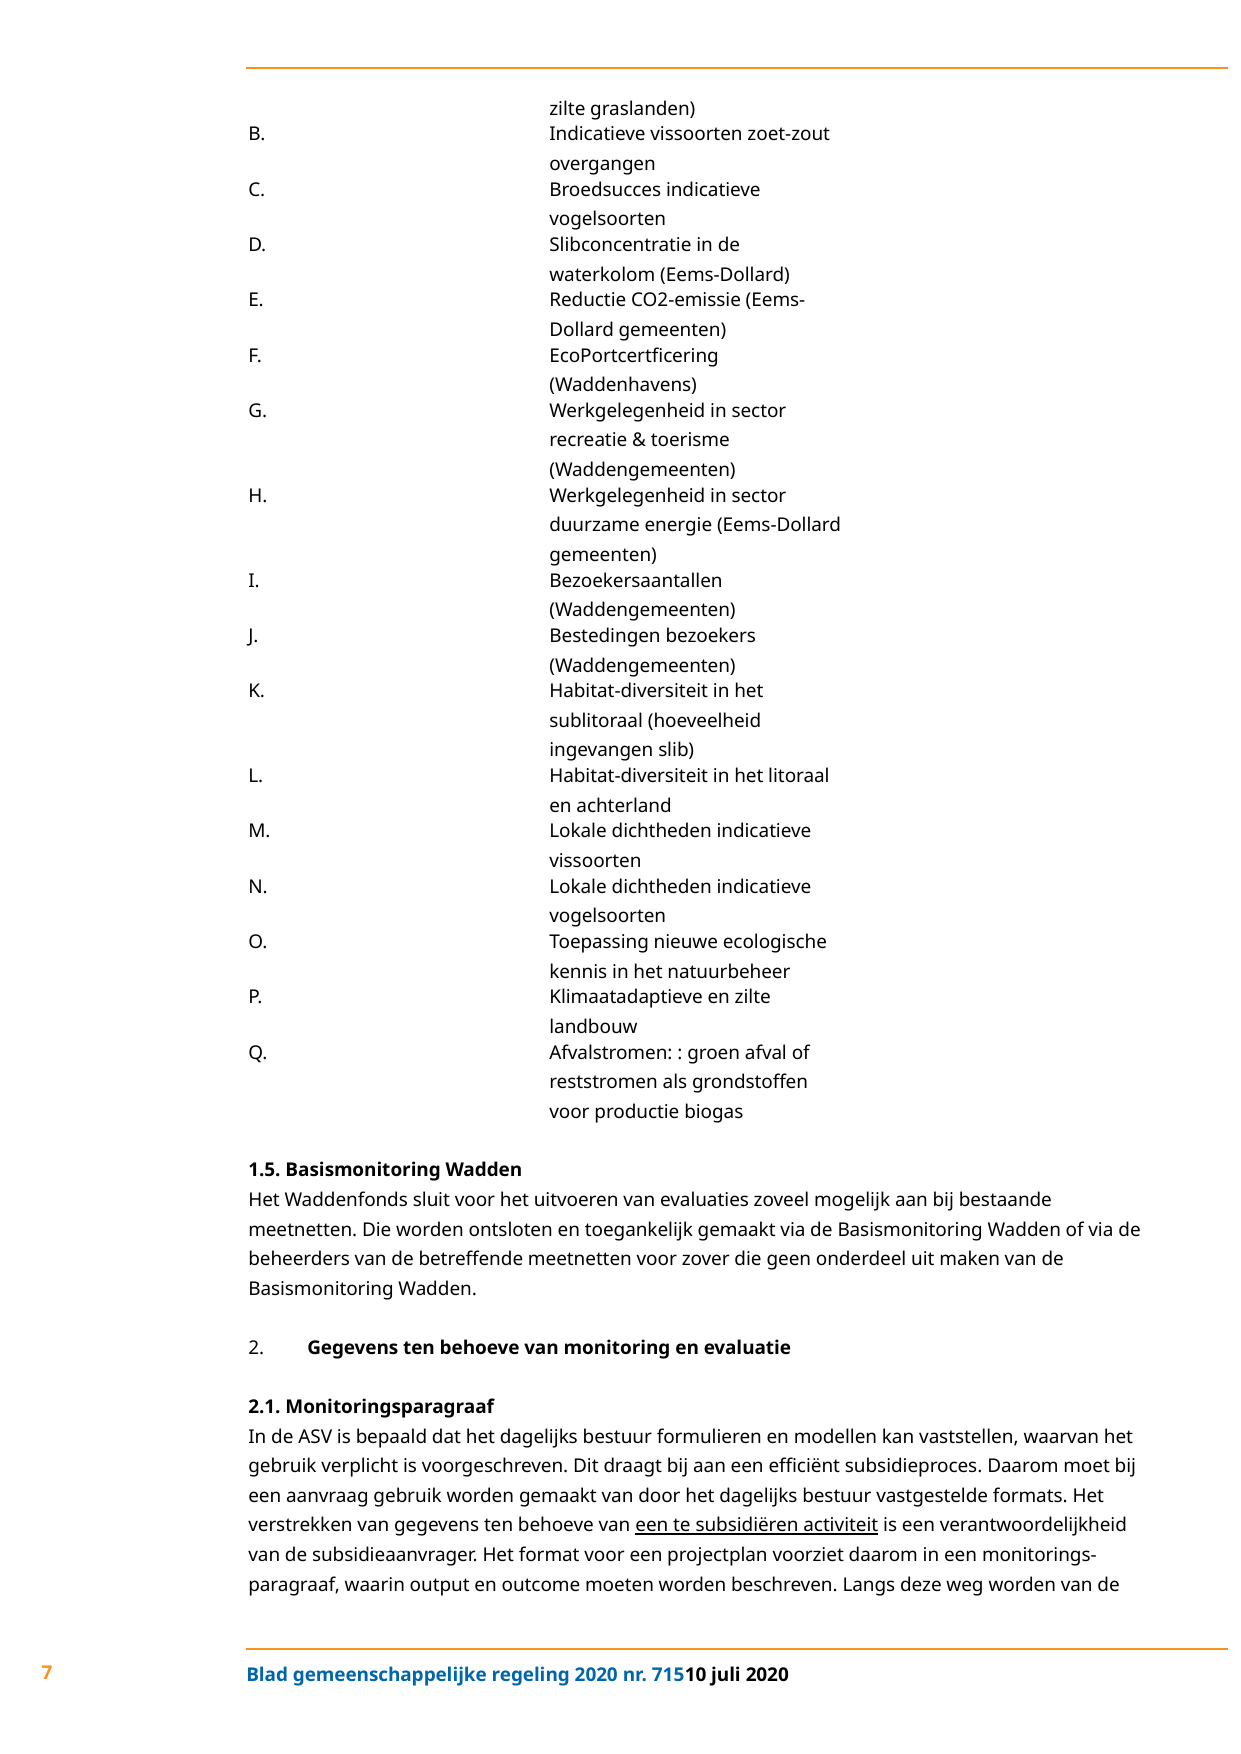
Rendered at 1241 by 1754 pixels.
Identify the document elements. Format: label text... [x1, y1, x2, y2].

table_cell Habitat-diversiteit in het litoraal en achterland [549, 763, 850, 818]
table_cell [850, 397, 1152, 482]
text 1.5. Basismonitoring Wadden [248, 1157, 1152, 1182]
table_cell [850, 567, 1152, 622]
table_cell Werkgelegenheid in sector recreatie & toerisme (Waddengemeenten) [549, 397, 850, 482]
table_cell [850, 95, 1152, 121]
table_cell [850, 984, 1152, 1039]
table_cell F. [248, 342, 549, 397]
table_cell [850, 678, 1152, 762]
table_cell Indicatieve vissoorten zoet-zout overgangen [549, 121, 850, 176]
list Gegevens ten behoeve van monitoring en evaluatie [248, 1334, 1152, 1360]
table_cell [850, 121, 1152, 176]
table_cell D. [248, 231, 549, 286]
table_cell [850, 286, 1152, 342]
table_cell Habitat-diversiteit in het sublitoraal (hoeveelheid ingevangen slib) [549, 678, 850, 762]
table_cell P. [248, 984, 549, 1039]
table_cell Slibconcentratie in de waterkolom (Eems-Dollard) [549, 231, 850, 286]
table_cell [850, 622, 1152, 677]
table_cell zilte graslanden) [549, 95, 850, 121]
table_cell J. [248, 622, 549, 677]
table_cell C. [248, 176, 549, 231]
text Het Waddenfonds sluit voor het uitvoeren van evaluaties zoveel mogelijk aan bij bestaande meetnetten. Die worden ontsloten en toegankelijk gemaakt via de Basismonitoring Wadden of via de beheerders van de betreffende meetnetten voor zover die geen onderdeel uit maken van de Basismonitoring Wadden. [248, 1186, 1152, 1301]
table_cell [850, 482, 1152, 567]
table_cell Klimaatadaptieve en zilte landbouw [549, 984, 850, 1039]
table_cell Broedsucces indicatieve vogelsoorten [549, 176, 850, 231]
table_cell G. [248, 397, 549, 482]
text 2.1. Monitoringsparagraaf [248, 1393, 1152, 1419]
table_cell Toepassing nieuwe ecologische kennis in het natuurbeheer [549, 928, 850, 984]
table_cell L. [248, 763, 549, 818]
table_cell Bestedingen bezoekers (Waddengemeenten) [549, 622, 850, 677]
table_cell K. [248, 678, 549, 762]
table_cell Reductie CO2-emissie (Eems-Dollard gemeenten) [549, 286, 850, 342]
table_cell M. [248, 818, 549, 873]
table_cell [850, 928, 1152, 984]
table_cell [850, 1039, 1152, 1124]
table_cell O. [248, 928, 549, 984]
table_cell Q. [248, 1039, 549, 1124]
table_cell [850, 818, 1152, 873]
table_cell [850, 763, 1152, 818]
table_cell Lokale dichtheden indicatieve vissoorten [549, 818, 850, 873]
table_cell H. [248, 482, 549, 567]
table_cell Bezoekersaantallen (Waddengemeenten) [549, 567, 850, 622]
table_cell Afvalstromen: : groen afval of reststromen als grondstoffen voor productie biogas [549, 1039, 850, 1124]
table_cell [248, 95, 549, 121]
table_cell [850, 176, 1152, 231]
text In de ASV is bepaald dat het dagelijks bestuur formulieren en modellen kan vaststellen, waarvan het gebruik verplicht is voorgeschreven. Dit draagt bij aan een efficiënt subsidieproces. Daarom moet bij een aanvraag gebruik worden gemaakt van door het dagelijks bestuur vastgestelde formats. Het verstrekken van gegevens ten behoeve van een te subsidiëren activiteit is een verantwoordelijkheid van de subsidieaanvrager. Het format voor een projectplan voorziet daarom in een monitorings-paragraaf, waarin output en outcome moeten worden beschreven. Langs deze weg worden van de [248, 1423, 1152, 1597]
table_cell Lokale dichtheden indicatieve vogelsoorten [549, 873, 850, 928]
picture [41, 47, 231, 172]
table_cell I. [248, 567, 549, 622]
table_cell B. [248, 121, 549, 176]
table_cell N. [248, 873, 549, 928]
table_cell [850, 873, 1152, 928]
table_cell EcoPortcertficering (Waddenhavens) [549, 342, 850, 397]
table_cell Werkgelegenheid in sector duurzame energie (Eems-Dollard gemeenten) [549, 482, 850, 567]
table_cell E. [248, 286, 549, 342]
table_cell [850, 231, 1152, 286]
table_cell [850, 342, 1152, 397]
